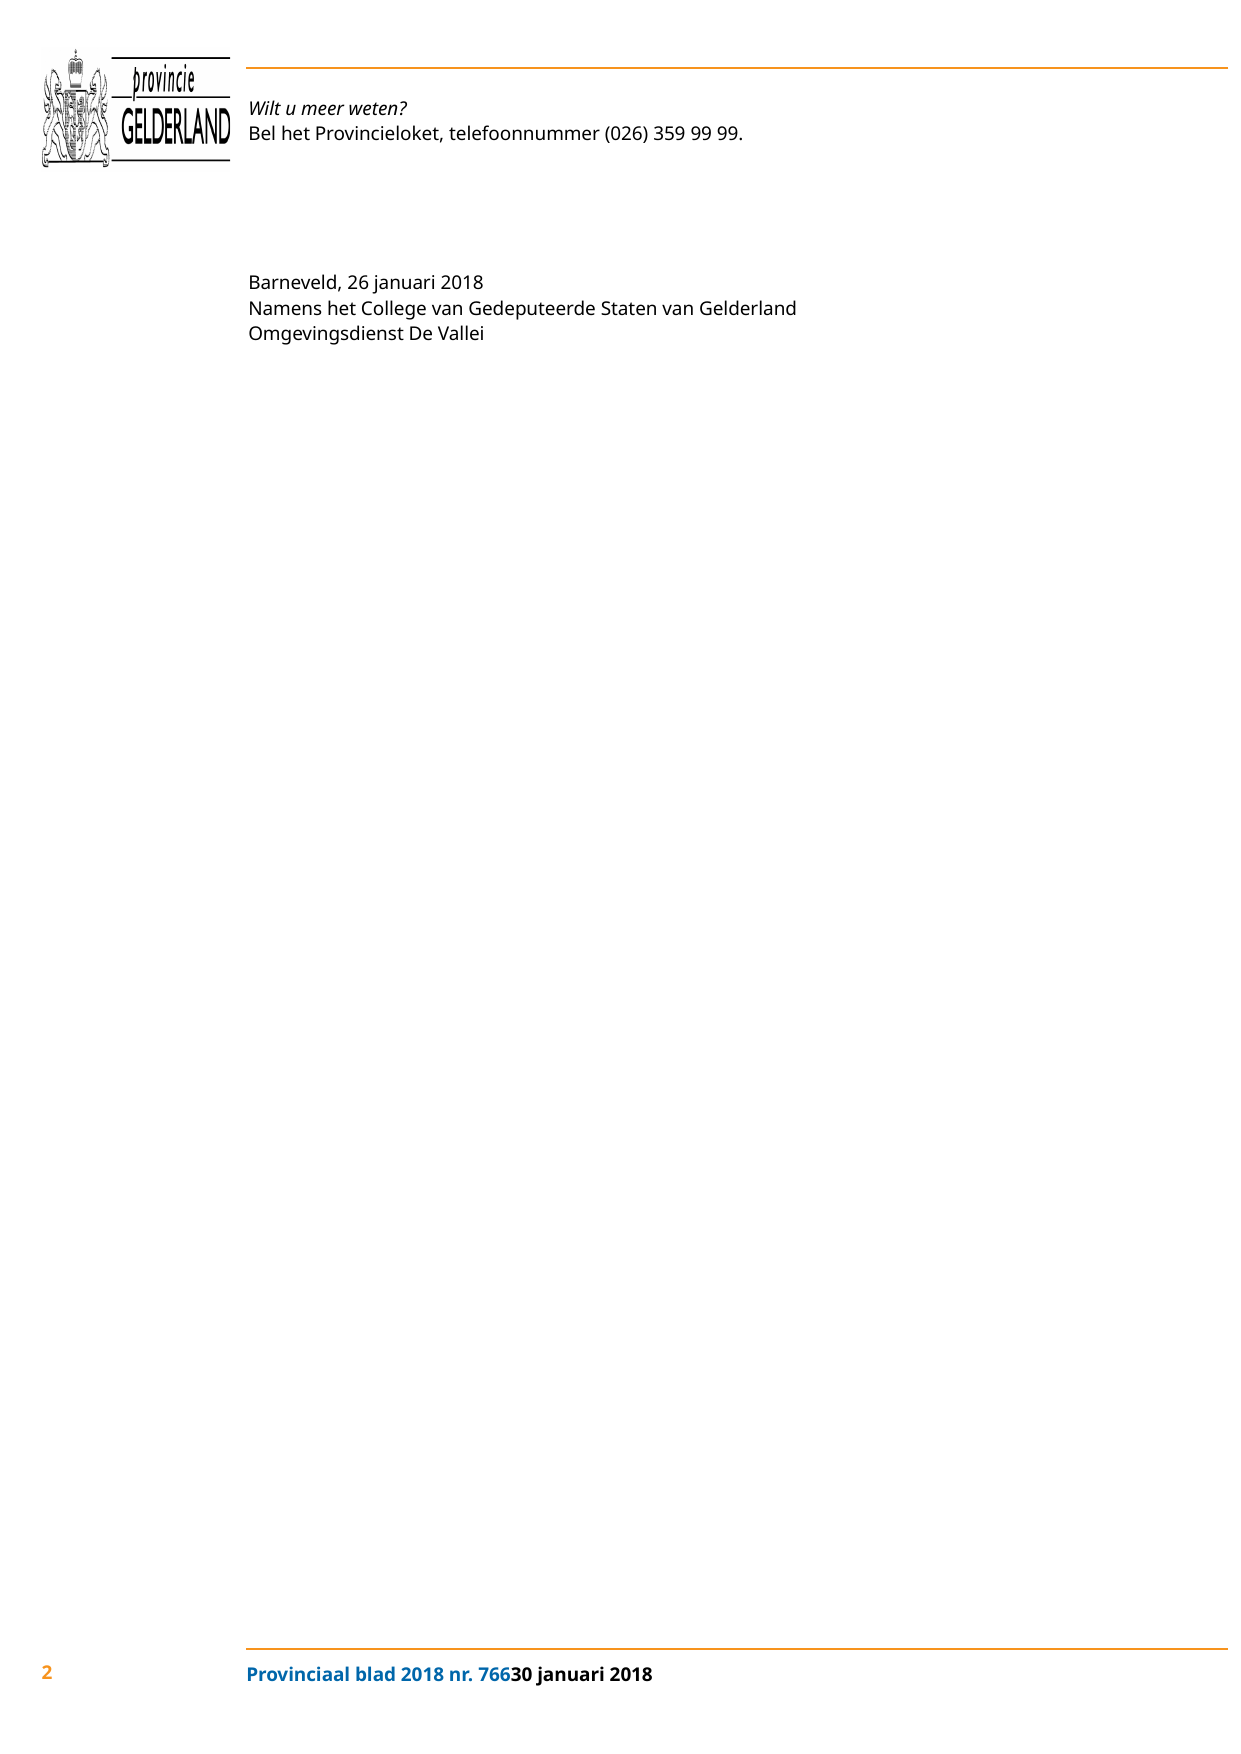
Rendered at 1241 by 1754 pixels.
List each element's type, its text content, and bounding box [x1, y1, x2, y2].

text Barneveld, 26 januari 2018 [248, 269, 1152, 295]
text Omgevingsdienst De Vallei [248, 321, 1152, 346]
picture [41, 47, 231, 172]
text Wilt u meer weten? [248, 95, 1152, 121]
text Bel het Provincieloket, telefoonnummer (026) 359 99 99. [248, 121, 1152, 146]
text Namens het College van Gedeputeerde Staten van Gelderland [248, 295, 1152, 321]
